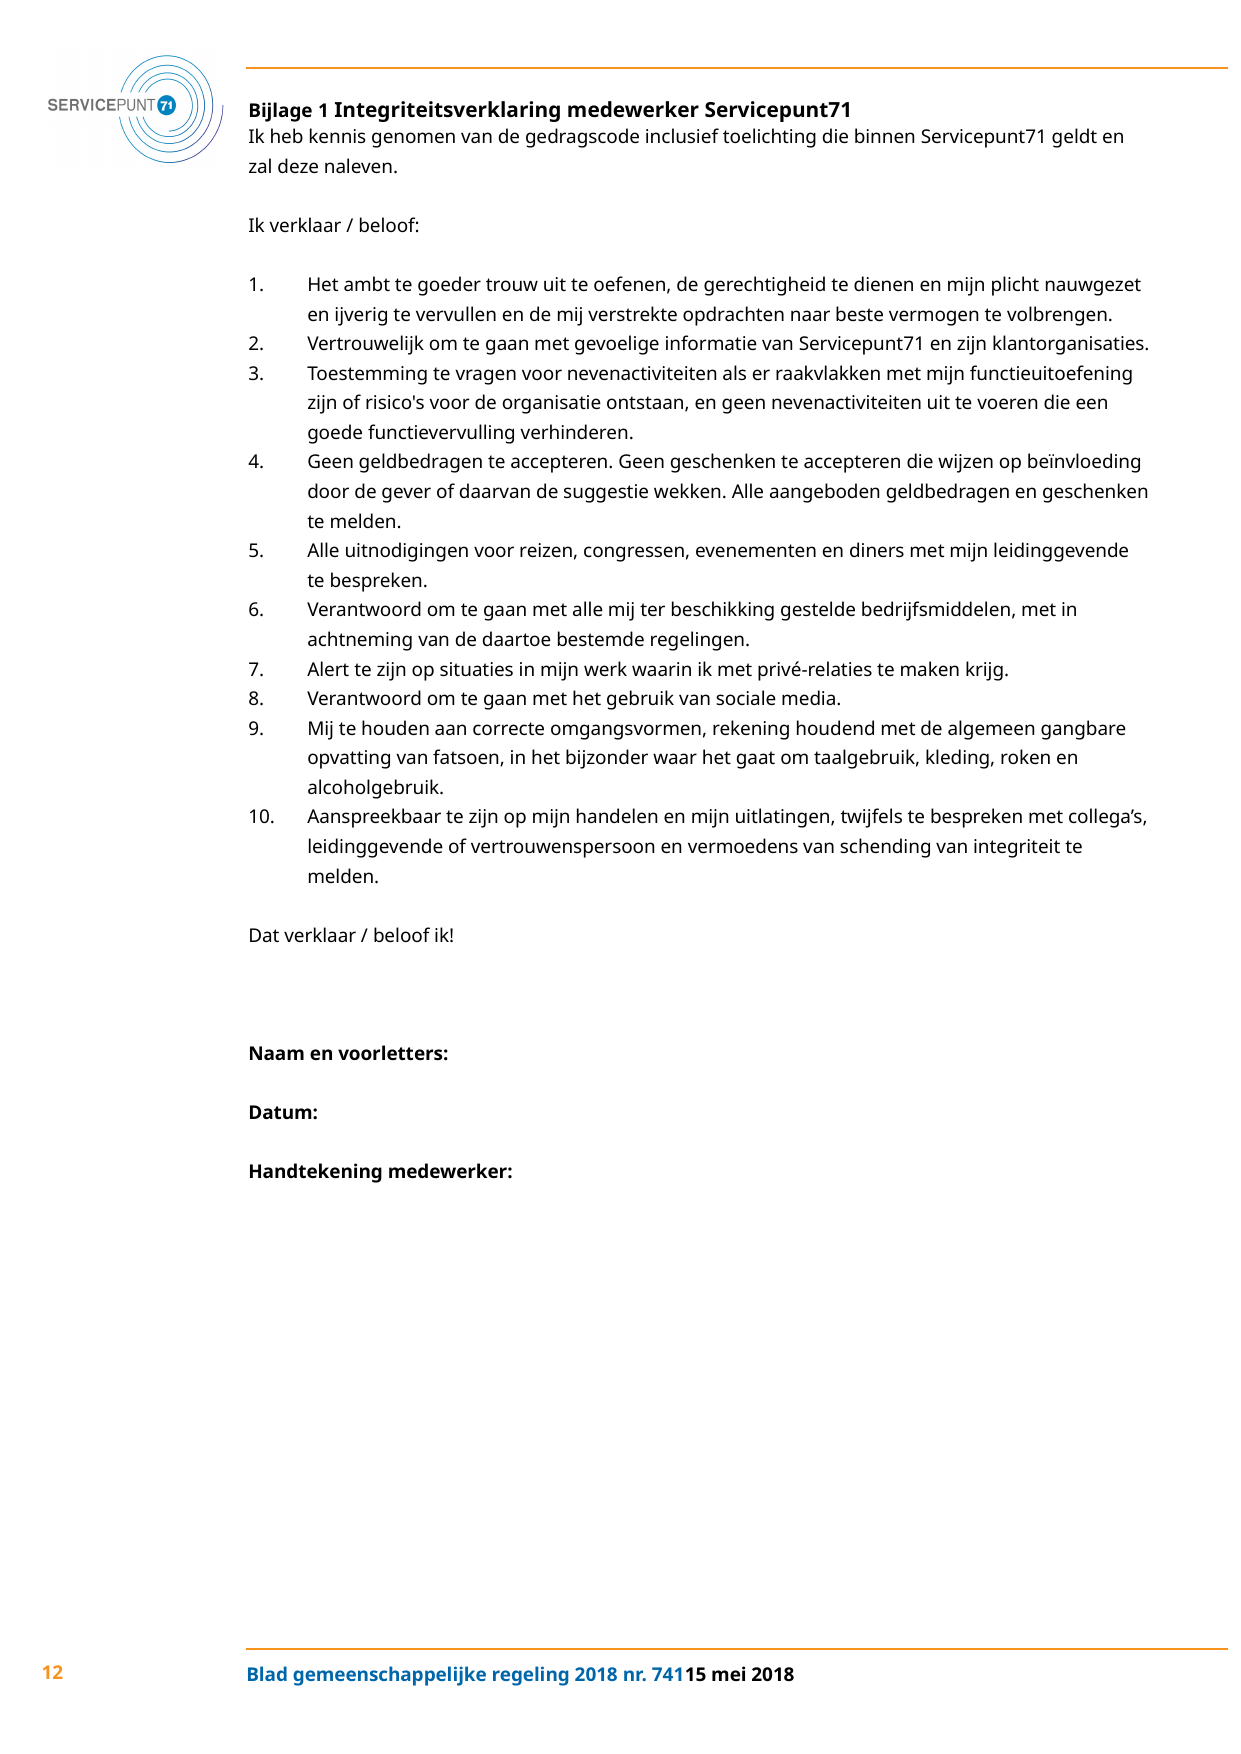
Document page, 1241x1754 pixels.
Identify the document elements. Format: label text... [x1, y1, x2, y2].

list Vertrouwelijk om te gaan met gevoelige informatie van Servicepunt71 en zijn klantorganisaties. [248, 330, 1152, 356]
list Verantwoord om te gaan met alle mij ter beschikking gestelde bedrijfsmiddelen, met in achtneming van de daartoe bestemde regelingen. [248, 597, 1152, 652]
text Dat verklaar / beloof ik! [248, 922, 1152, 948]
text Datum: [248, 1099, 1152, 1125]
text Bijlage 1 Integriteitsverklaring medewerker Servicepunt71 [248, 95, 1152, 123]
text Ik verklaar / beloof: [248, 212, 1152, 238]
list Toestemming te vragen voor nevenactiviteiten als er raakvlakken met mijn functieuitoefening zijn of risico's voor de organisatie ontstaan, en geen nevenactiviteiten uit te voeren die een goede functievervulling verhinderen. [248, 360, 1152, 445]
list Alle uitnodigingen voor reizen, congressen, evenementen en diners met mijn leidinggevende te bespreken. [248, 537, 1152, 593]
list Aanspreekbaar te zijn op mijn handelen en mijn uitlatingen, twijfels te bespreken met collega’s, leidinggevende of vertrouwenspersoon en vermoedens van schending van integriteit te melden. [248, 804, 1152, 889]
list Het ambt te goeder trouw uit te oefenen, de gerechtigheid te dienen en mijn plicht nauwgezet en ijverig te vervullen en de mij verstrekte opdrachten naar beste vermogen te volbrengen. [248, 271, 1152, 327]
list Geen geldbedragen te accepteren. Geen geschenken te accepteren die wijzen op beïnvloeding door de gever of daarvan de suggestie wekken. Alle aangeboden geldbedragen en geschenken te melden. [248, 449, 1152, 534]
list Alert te zijn op situaties in mijn werk waarin ik met privé-relaties te maken krijg. [248, 656, 1152, 682]
list Mij te houden aan correcte omgangsvormen, rekening houdend met de algemeen gangbare opvatting van fatsoen, in het bijzonder waar het gaat om taalgebruik, kleding, roken en alcoholgebruik. [248, 715, 1152, 800]
text Handtekening medewerker: [248, 1159, 1152, 1184]
picture [41, 47, 231, 172]
text Ik heb kennis genomen van de gedragscode inclusief toelichting die binnen Servicepunt71 geldt en zal deze naleven. [248, 123, 1152, 179]
list Verantwoord om te gaan met het gebruik van sociale media. [248, 685, 1152, 711]
text Naam en voorletters: [248, 1040, 1152, 1066]
